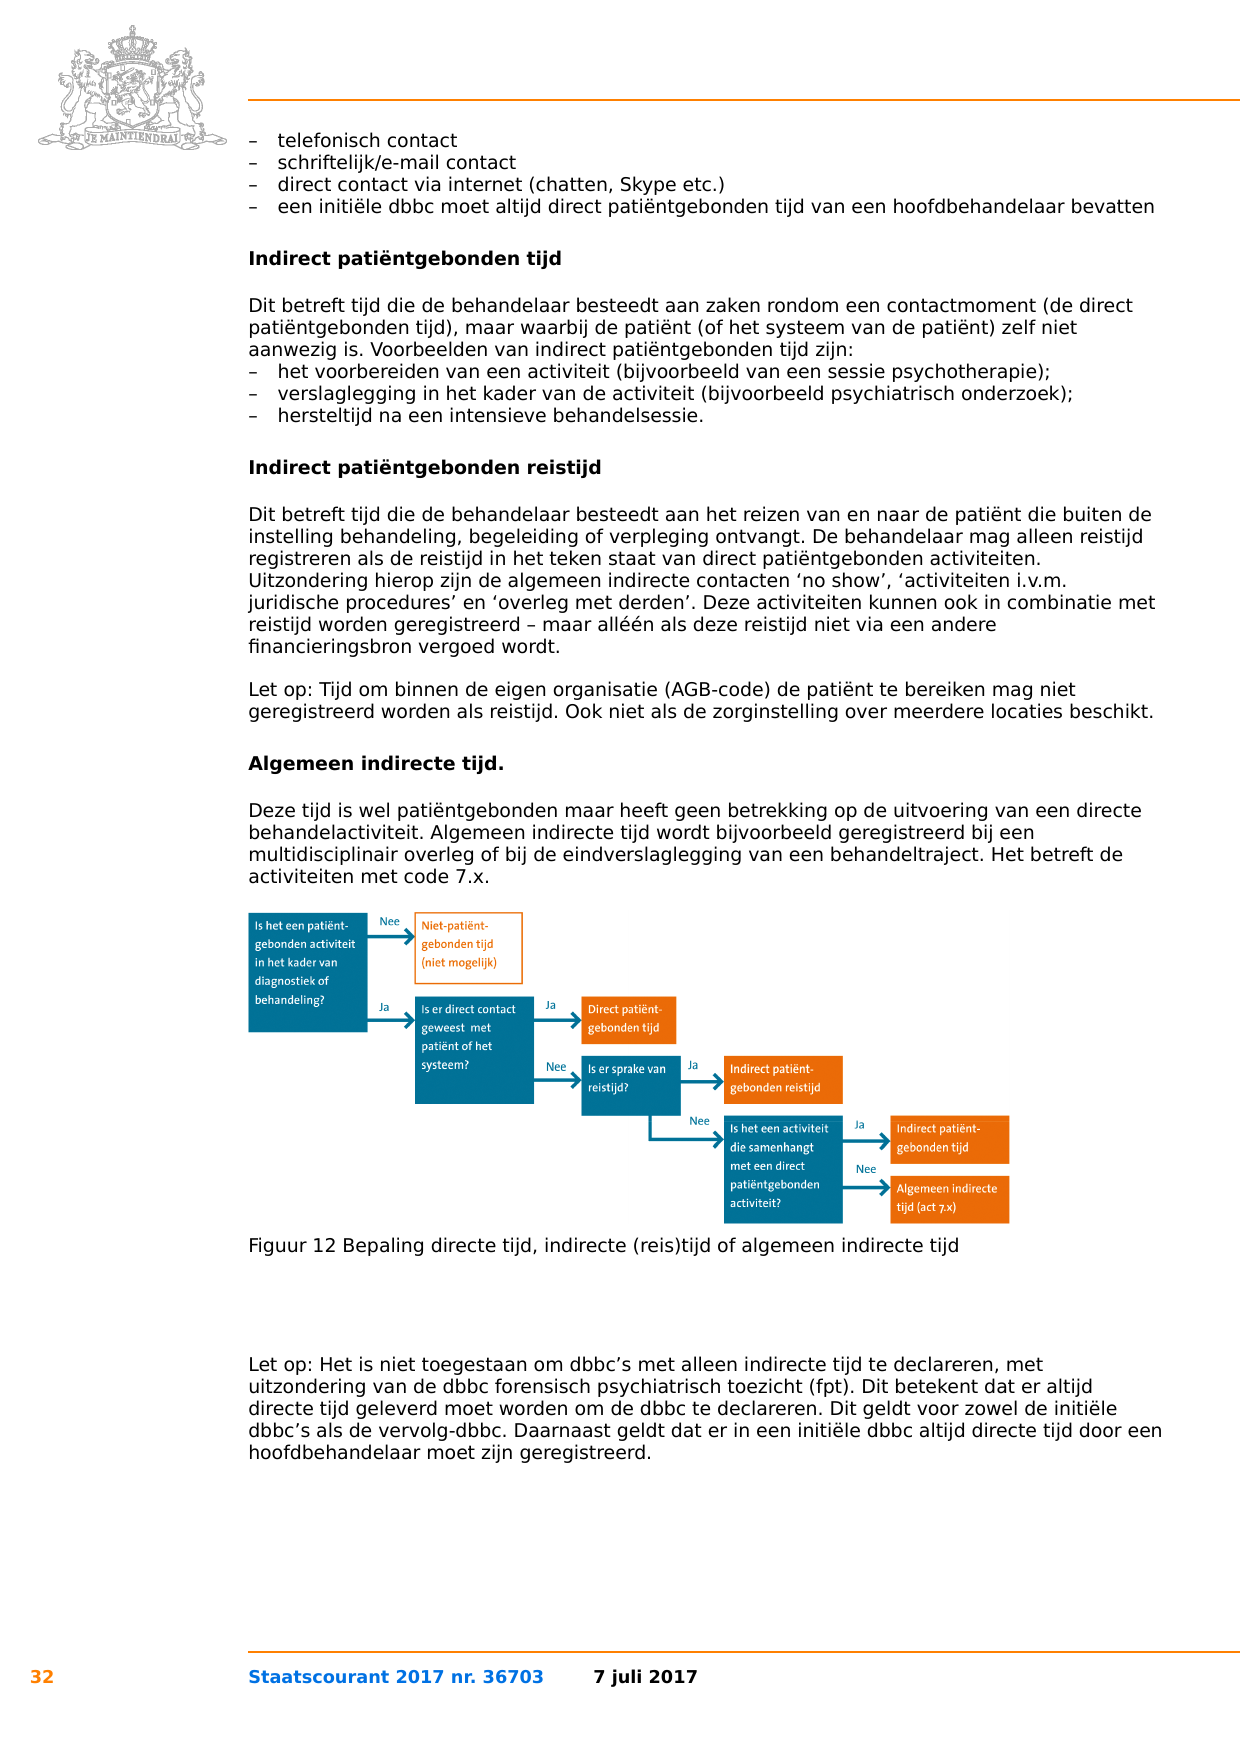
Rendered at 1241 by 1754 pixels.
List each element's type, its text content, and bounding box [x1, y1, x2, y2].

text Deze tijd is wel patiëntgebonden maar heeft geen betrekking op de uitvoering van een directe behandelactiviteit. Algemeen indirecte tijd wordt bijvoorbeeld geregistreerd bij een multidisciplinair overleg of bij de eindverslaglegging van een behandeltraject. Het betreft de activiteiten met code 7.x. [248, 800, 1163, 888]
text – telefonisch contact [248, 130, 1163, 152]
text Figuur 12 Bepaling directe tijd, indirecte (reis)tijd of algemeen indirecte tijd [248, 1235, 1010, 1257]
subtitle Indirect patiëntgebonden tijd [248, 248, 1163, 270]
picture [248, 1023, 723, 1224]
subtitle Algemeen indirecte tijd. [248, 753, 1163, 775]
text – schriftelijk/e-mail contact [248, 152, 1163, 174]
subtitle Indirect patiëntgebonden reistijd [248, 457, 1163, 479]
text – hersteltijd na een intensieve behandelsessie. [248, 405, 1163, 427]
text Dit betreft tijd die de behandelaar besteedt aan zaken rondom een contactmoment (de direct patiëntgebonden tijd), maar waarbij de patiënt (of het systeem van de patiënt) zelf niet aanwezig is. Voorbeelden van indirect patiëntgebonden tijd zijn: [248, 295, 1163, 361]
text Let op: Tijd om binnen de eigen organisatie (AGB-code) de patiënt te bereiken mag niet geregistreerd worden als reistijd. Ook niet als de zorginstelling over meerdere locaties beschikt. [248, 679, 1163, 723]
picture [38, 25, 227, 150]
text – een initiële dbbc moet altijd direct patiëntgebonden tijd van een hoofdbehandelaar bevatten [248, 196, 1163, 218]
text – direct contact via internet (chatten, Skype etc.) [248, 174, 1163, 196]
text – verslaglegging in het kader van de activiteit (bijvoorbeeld psychiatrisch onderzoek); [248, 383, 1163, 405]
text Dit betreft tijd die de behandelaar besteedt aan het reizen van en naar de patiënt die buiten de instelling behandeling, begeleiding of verpleging ontvangt. De behandelaar mag alleen reistijd registreren als de reistijd in het teken staat van direct patiëntgebonden activiteiten. Uitzondering hierop zijn de algemeen indirecte contacten ‘no show’, ‘activiteiten i.v.m. juridische procedures’ en ‘overleg met derden’. Deze activiteiten kunnen ook in combinatie met reistijd worden geregistreerd – maar alléén als deze reistijd niet via een andere financieringsbron vergoed wordt. [248, 504, 1163, 657]
picture [248, 910, 1010, 1224]
text Let op: Het is niet toegestaan om dbbc’s met alleen indirecte tijd te declareren, met uitzondering van de dbbc forensisch psychiatrisch toezicht (fpt). Dit betekent dat er altijd directe tijd geleverd moet worden om de dbbc te declareren. Dit geldt voor zowel de initiële dbbc’s als de vervolg-dbbc. Daarnaast geldt dat er in een initiële dbbc altijd directe tijd door een hoofdbehandelaar moet zijn geregistreerd. [248, 1354, 1163, 1464]
text – het voorbereiden van een activiteit (bijvoorbeeld van een sessie psychotherapie); [248, 361, 1163, 383]
